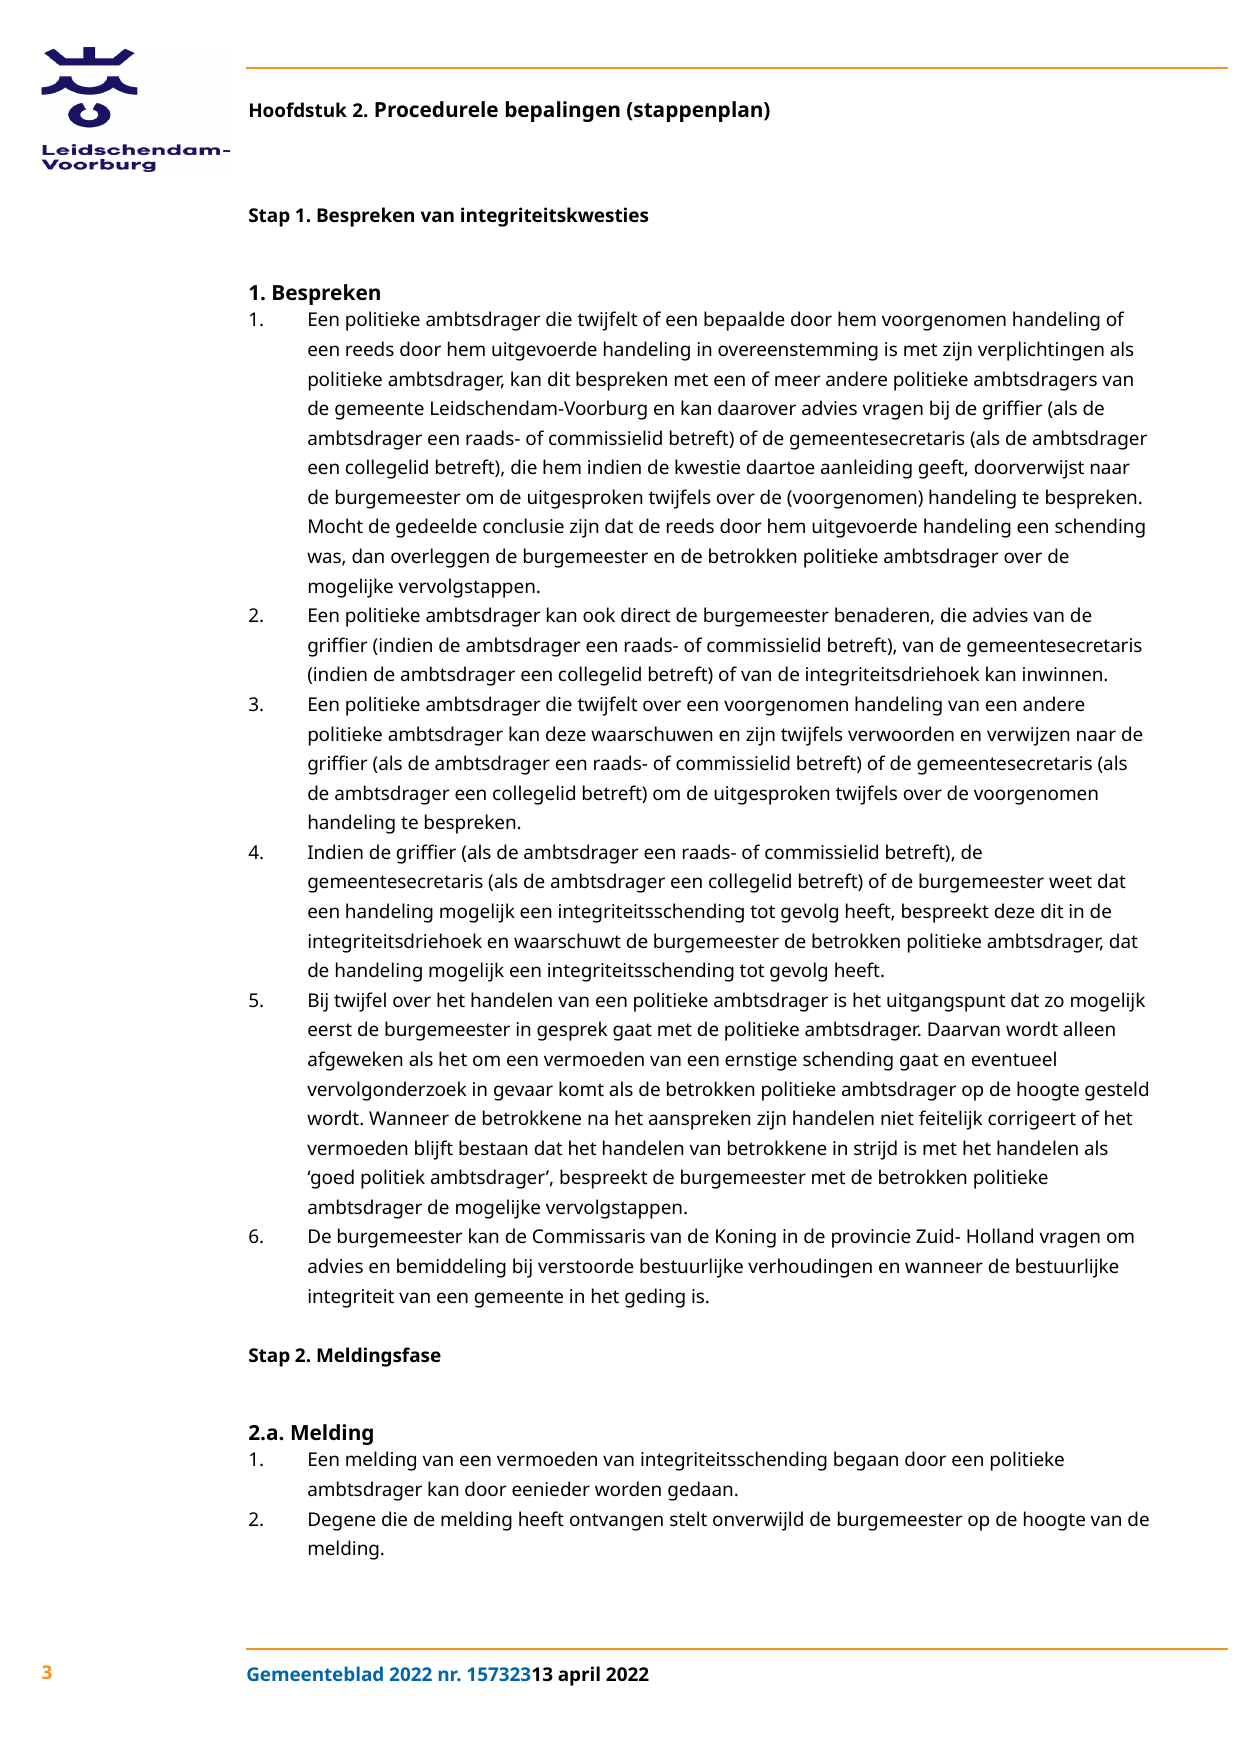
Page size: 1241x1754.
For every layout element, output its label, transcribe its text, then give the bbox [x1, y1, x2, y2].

list Een politieke ambtsdrager kan ook direct de burgemeester benaderen, die advies van de griffier (indien de ambtsdrager een raads- of commissielid betreft), van de gemeentesecretaris (indien de ambtsdrager een collegelid betreft) of van de integriteitsdriehoek kan inwinnen. [248, 602, 1152, 687]
list Bij twijfel over het handelen van een politieke ambtsdrager is het uitgangspunt dat zo mogelijk eerst de burgemeester in gesprek gaat met de politieke ambtsdrager. Daarvan wordt alleen afgeweken als het om een vermoeden van een ernstige schending gaat en eventueel vervolgonderzoek in gevaar komt als de betrokken politieke ambtsdrager op de hoogte gesteld wordt. Wanneer de betrokkene na het aanspreken zijn handelen niet feitelijk corrigeert of het vermoeden blijft bestaan dat het handelen van betrokkene in strijd is met het handelen als ‘goed politiek ambtsdrager’, bespreekt de burgemeester met de betrokken politieke ambtsdrager de mogelijke vervolgstappen. [248, 987, 1152, 1220]
list Een melding van een vermoeden van integriteitsschending begaan door een politieke ambtsdrager kan door eenieder worden gedaan. [248, 1447, 1152, 1502]
text 2.a. Melding [248, 1418, 1152, 1447]
list Een politieke ambtsdrager die twijfelt over een voorgenomen handeling van een andere politieke ambtsdrager kan deze waarschuwen en zijn twijfels verwoorden en verwijzen naar de griffier (als de ambtsdrager een raads- of commissielid betreft) of de gemeentesecretaris (als de ambtsdrager een collegelid betreft) om de uitgesproken twijfels over de voorgenomen handeling te bespreken. [248, 691, 1152, 835]
text Stap 2. Meldingsfase [248, 1342, 1152, 1368]
picture [41, 47, 231, 172]
list Indien de griffier (als de ambtsdrager een raads- of commissielid betreft), de gemeentesecretaris (als de ambtsdrager een collegelid betreft) of de burgemeester weet dat een handeling mogelijk een integriteitsschending tot gevolg heeft, bespreekt deze dit in de integriteitsdriehoek en waarschuwt de burgemeester de betrokken politieke ambtsdrager, dat de handeling mogelijk een integriteitsschending tot gevolg heeft. [248, 839, 1152, 983]
list Een politieke ambtsdrager die twijfelt of een bepaalde door hem voorgenomen handeling of een reeds door hem uitgevoerde handeling in overeenstemming is met zijn verplichtingen als politieke ambtsdrager, kan dit bespreken met een of meer andere politieke ambtsdragers van de gemeente Leidschendam-Voorburg en kan daarover advies vragen bij de griffier (als de ambtsdrager een raads- of commissielid betreft) of de gemeentesecretaris (als de ambtsdrager een collegelid betreft), die hem indien de kwestie daartoe aanleiding geeft, doorverwijst naar de burgemeester om de uitgesproken twijfels over de (voorgenomen) handeling te bespreken. Mocht de gedeelde conclusie zijn dat de reeds door hem uitgevoerde handeling een schending was, dan overleggen de burgemeester en de betrokken politieke ambtsdrager over de mogelijke vervolgstappen. [248, 307, 1152, 599]
list De burgemeester kan de Commissaris van de Koning in de provincie Zuid- Holland vragen om advies en bemiddeling bij verstoorde bestuurlijke verhoudingen en wanneer de bestuurlijke integriteit van een gemeente in het geding is. [248, 1224, 1152, 1309]
text 1. Bespreken [248, 278, 1152, 307]
text Hoofdstuk 2. Procedurele bepalingen (stappenplan) [248, 95, 1152, 123]
list Degene die de melding heeft ontvangen stelt onverwijld de burgemeester op de hoogte van de melding. [248, 1506, 1152, 1561]
text Stap 1. Bespreken van integriteitskwesties [248, 202, 1152, 228]
